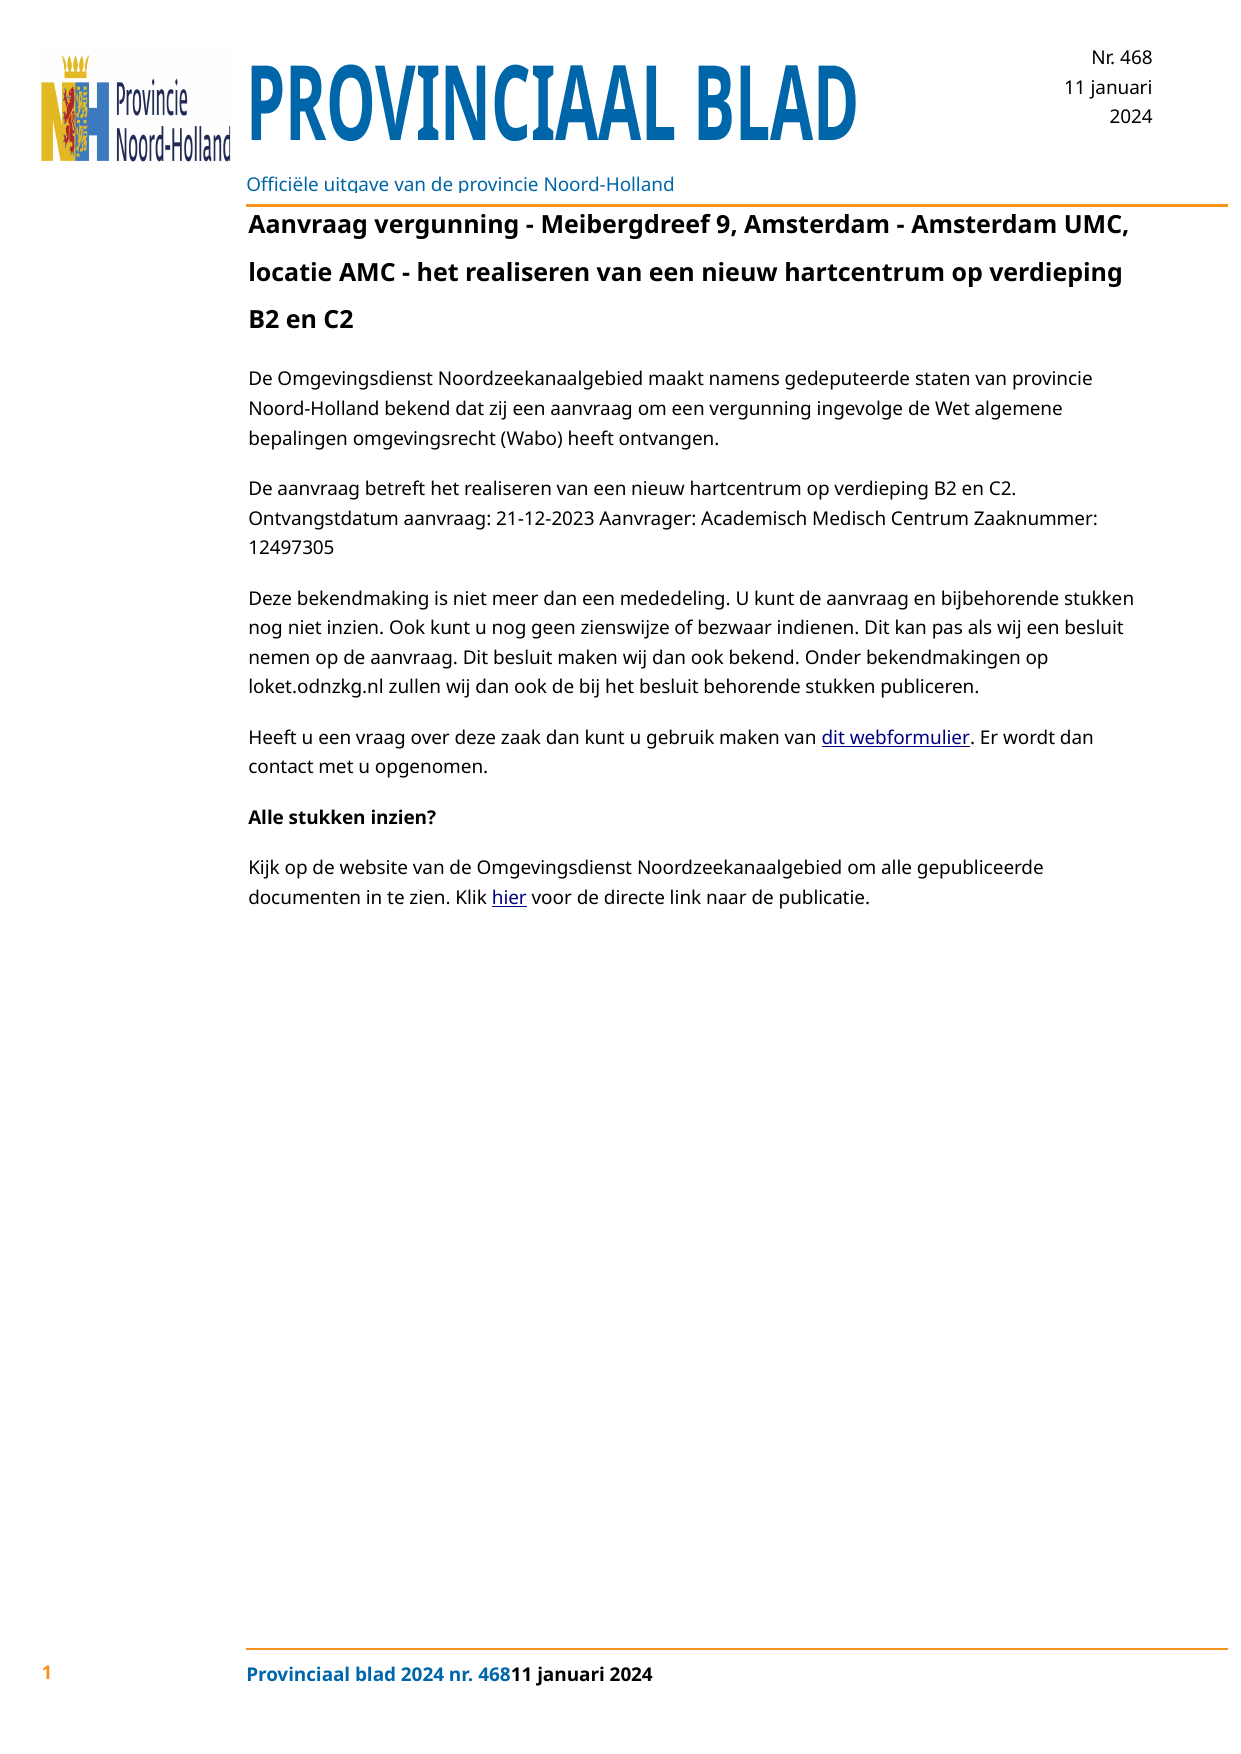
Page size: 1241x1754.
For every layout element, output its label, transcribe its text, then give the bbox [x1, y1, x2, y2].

text Alle stukken inzien? [248, 804, 1152, 829]
text Aanvraag vergunning - Meibergdreef 9, Amsterdam - Amsterdam UMC, locatie AMC - het realiseren van een nieuw hartcentrum op verdieping B2 en C2 [248, 207, 1152, 336]
text Deze bekendmaking is niet meer dan een mededeling. U kunt de aanvraag en bijbehorende stukken nog niet inzien. Ook kunt u nog geen zienswijze of bezwaar indienen. Dit kan pas als wij een besluit nemen op de aanvraag. Dit besluit maken wij dan ook bekend. Onder bekendmakingen op loket.odnzkg.nl zullen wij dan ook de bij het besluit behorende stukken publiceren. [248, 585, 1152, 699]
picture [41, 47, 231, 172]
text Kijk op de website van de Omgevingsdienst Noordzeekanaalgebied om alle gepubliceerde documenten in te zien. Klik hier voor de directe link naar de publicatie. [248, 854, 1152, 909]
text De aanvraag betreft het realiseren van een nieuw hartcentrum op verdieping B2 en C2. Ontvangstdatum aanvraag: 21-12-2023 Aanvrager: Academisch Medisch Centrum Zaaknummer: 12497305 [248, 475, 1152, 560]
text De Omgevingsdienst Noordzeekanaalgebied maakt namens gedeputeerde staten van provincie Noord-Holland bekend dat zij een aanvraag om een vergunning ingevolge de Wet algemene bepalingen omgevingsrecht (Wabo) heeft ontvangen. [248, 366, 1152, 450]
text Heeft u een vraag over deze zaak dan kunt u gebruik maken van dit webformulier. Er wordt dan contact met u opgenomen. [248, 724, 1152, 779]
